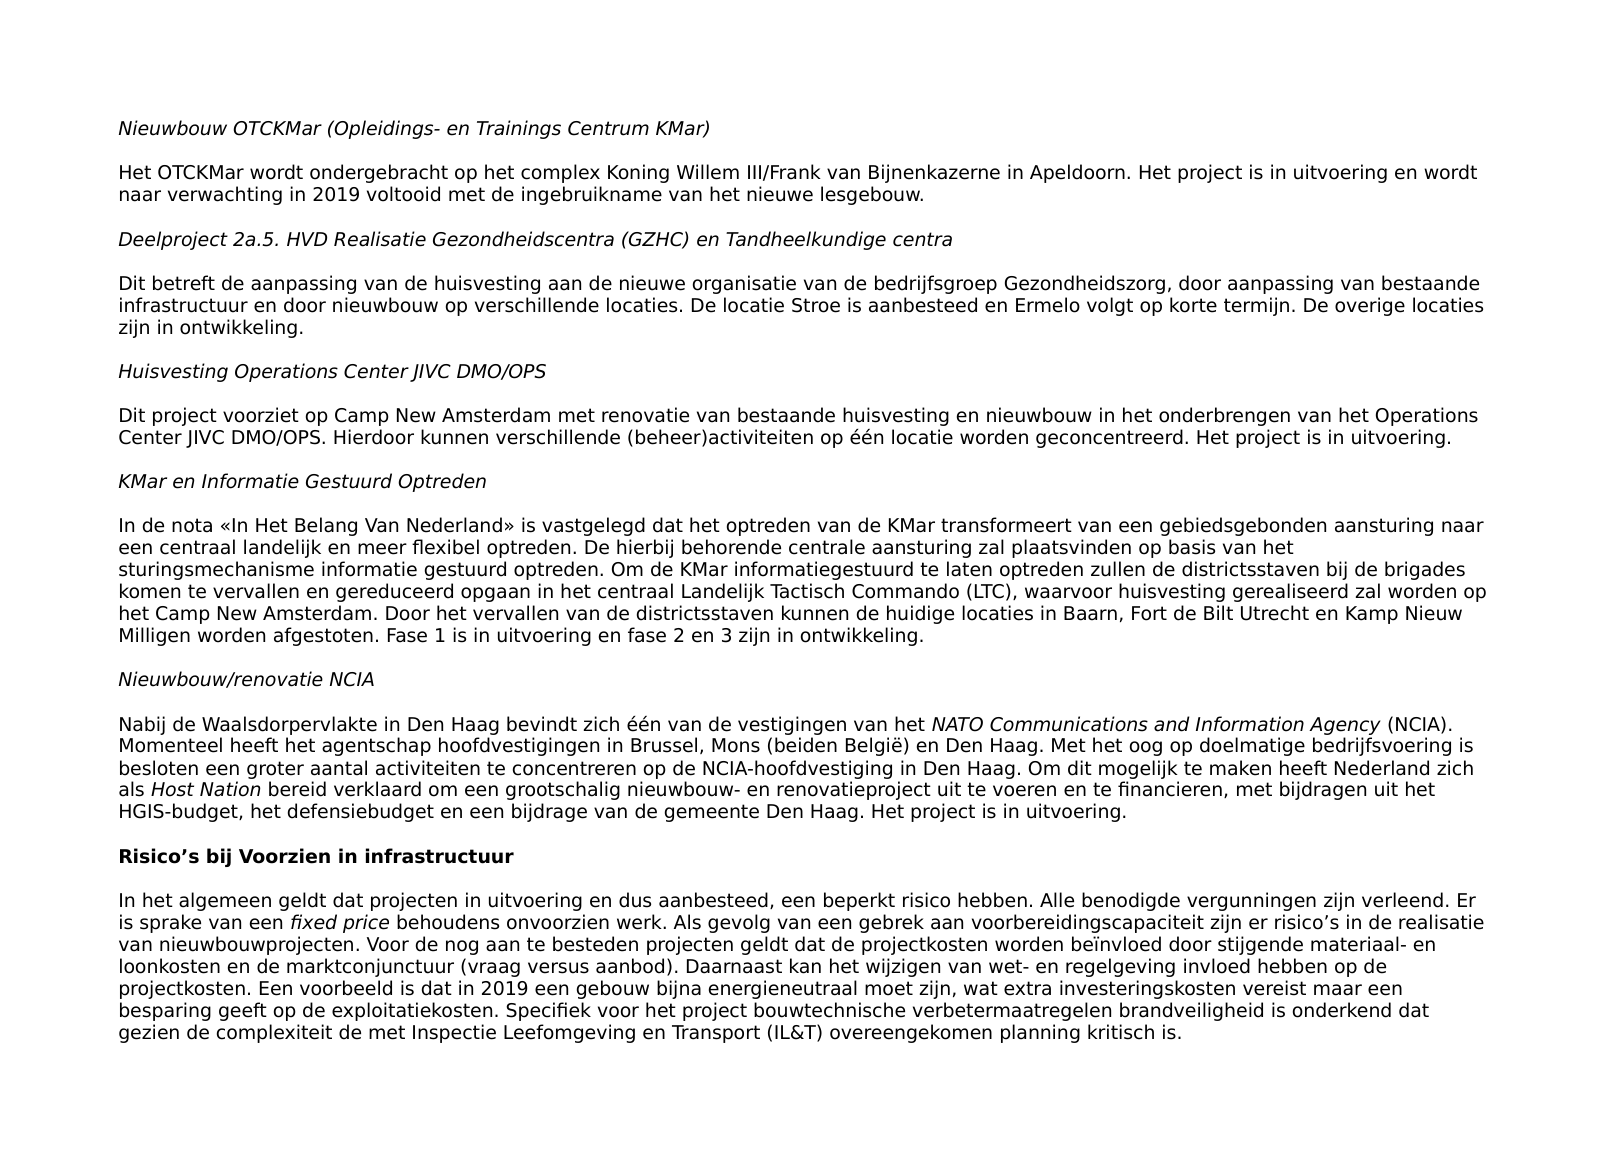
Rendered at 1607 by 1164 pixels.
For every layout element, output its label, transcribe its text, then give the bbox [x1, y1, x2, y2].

text Dit betreft de aanpassing van de huisvesting aan de nieuwe organisatie van de bedrijfsgroep Gezondheidszorg, door aanpassing van bestaande infrastructuur en door nieuwbouw op verschillende locaties. De locatie Stroe is aanbesteed en Ermelo volgt op korte termijn. De overige locaties zijn in ontwikkeling. [118, 273, 1488, 338]
subtitle Deelproject 2a.5. HVD Realisatie Gezondheidscentra (GZHC) en Tandheelkundige centra [118, 228, 1488, 250]
text Dit project voorziet op Camp New Amsterdam met renovatie van bestaande huisvesting en nieuwbouw in het onderbrengen van het Operations Center JIVC DMO/OPS. Hierdoor kunnen verschillende (beheer)activiteiten op één locatie worden geconcentreerd. Het project is in uitvoering. [118, 405, 1488, 449]
subtitle Nieuwbouw OTCKMar (Opleidings- en Trainings Centrum KMar) [118, 118, 1488, 140]
subtitle Nieuwbouw/renovatie NCIA [118, 669, 1488, 691]
subtitle Risico’s bij Voorzien in infrastructuur [118, 846, 1488, 867]
subtitle KMar en Informatie Gestuurd Optreden [118, 471, 1488, 493]
text Het OTCKMar wordt ondergebracht op het complex Koning Willem III/Frank van Bijnenkazerne in Apeldoorn. Het project is in uitvoering en wordt naar verwachting in 2019 voltooid met de ingebruikname van het nieuwe lesgebouw. [118, 162, 1488, 206]
text Nabij de Waalsdorpervlakte in Den Haag bevindt zich één van de vestigingen van het NATO Communications and Information Agency (NCIA). Momenteel heeft het agentschap hoofdvestigingen in Brussel, Mons (beiden België) en Den Haag. Met het oog op doelmatige bedrijfsvoering is besloten een groter aantal activiteiten te concentreren op de NCIA-hoofdvestiging in Den Haag. Om dit mogelijk te maken heeft Nederland zich als Host Nation bereid verklaard om een grootschalig nieuwbouw- en renovatieproject uit te voeren en te financieren, met bijdragen uit het HGIS-budget, het defensiebudget en een bijdrage van de gemeente Den Haag. Het project is in uitvoering. [118, 713, 1488, 823]
text In de nota «In Het Belang Van Nederland» is vastgelegd dat het optreden van de KMar transformeert van een gebiedsgebonden aansturing naar een centraal landelijk en meer flexibel optreden. De hierbij behorende centrale aansturing zal plaatsvinden op basis van het sturingsmechanisme informatie gestuurd optreden. Om de KMar informatiegestuurd te laten optreden zullen de districtsstaven bij de brigades komen te vervallen en gereduceerd opgaan in het centraal Landelijk Tactisch Commando (LTC), waarvoor huisvesting gerealiseerd zal worden op het Camp New Amsterdam. Door het vervallen van de districtsstaven kunnen de huidige locaties in Baarn, Fort de Bilt Utrecht en Kamp Nieuw Milligen worden afgestoten. Fase 1 is in uitvoering en fase 2 en 3 zijn in ontwikkeling. [118, 515, 1488, 647]
text In het algemeen geldt dat projecten in uitvoering en dus aanbesteed, een beperkt risico hebben. Alle benodigde vergunningen zijn verleend. Er is sprake van een fixed price behoudens onvoorzien werk. Als gevolg van een gebrek aan voorbereidingscapaciteit zijn er risico’s in de realisatie van nieuwbouwprojecten. Voor de nog aan te besteden projecten geldt dat de projectkosten worden beïnvloed door stijgende materiaal- en loonkosten en de marktconjunctuur (vraag versus aanbod). Daarnaast kan het wijzigen van wet- en regelgeving invloed hebben op de projectkosten. Een voorbeeld is dat in 2019 een gebouw bijna energieneutraal moet zijn, wat extra investeringskosten vereist maar een besparing geeft op de exploitatiekosten. Specifiek voor het project bouwtechnische verbetermaatregelen brandveiligheid is onderkend dat gezien de complexiteit de met Inspectie Leefomgeving en Transport (IL&T) overeengekomen planning kritisch is. [118, 890, 1488, 1043]
subtitle Huisvesting Operations Center JIVC DMO/OPS [118, 361, 1488, 383]
